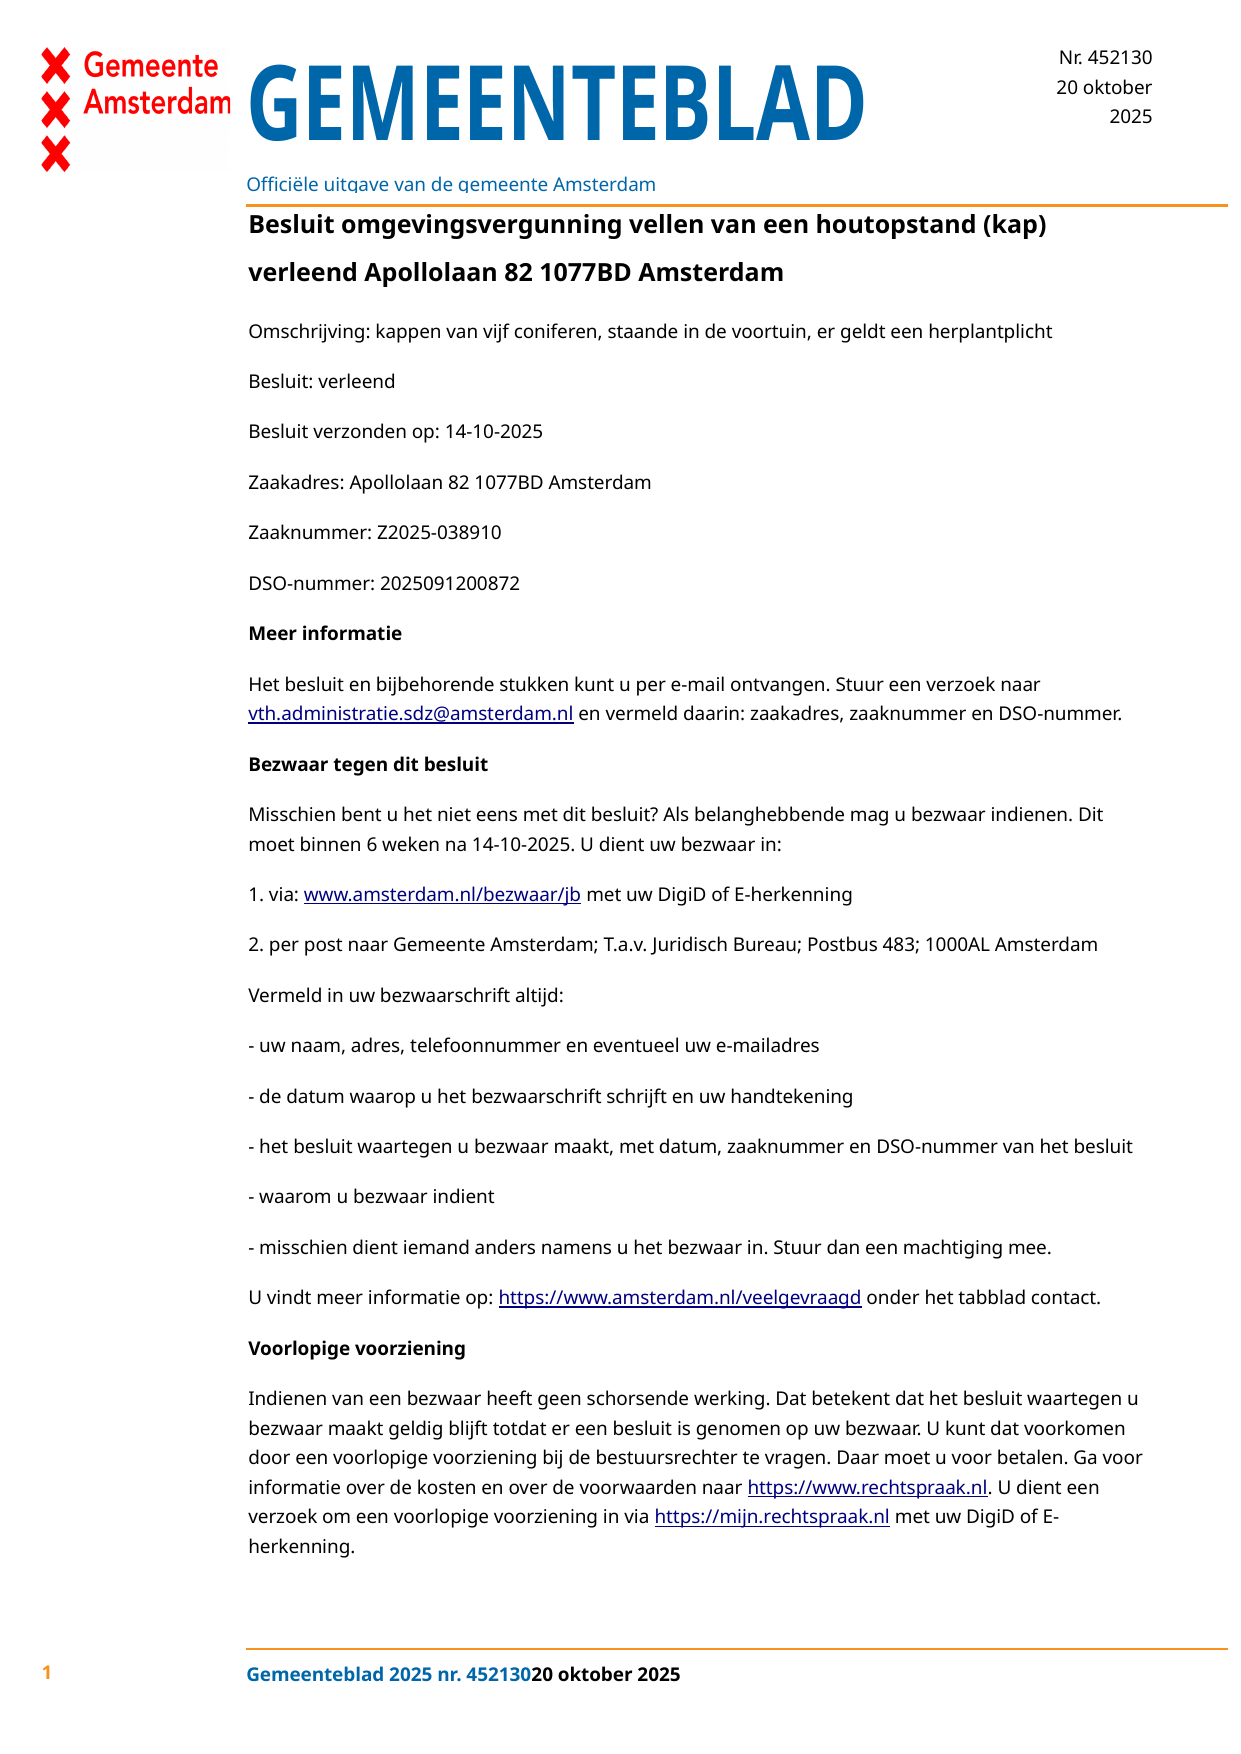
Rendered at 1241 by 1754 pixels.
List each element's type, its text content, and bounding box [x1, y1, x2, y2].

text - waarom u bezwaar indient [248, 1184, 1152, 1209]
text - misschien dient iemand anders namens u het bezwaar in. Stuur dan een machtiging mee. [248, 1234, 1152, 1260]
text - het besluit waartegen u bezwaar maakt, met datum, zaaknummer en DSO-nummer van het besluit [248, 1133, 1152, 1159]
text Besluit omgevingsvergunning vellen van een houtopstand (kap) verleend Apollolaan 82 1077BD Amsterdam [248, 207, 1152, 288]
text Indienen van een bezwaar heeft geen schorsende werking. Dat betekent dat het besluit waartegen u bezwaar maakt geldig blijft totdat er een besluit is genomen op uw bezwaar. U kunt dat voorkomen door een voorlopige voorziening bij de bestuursrechter te vragen. Daar moet u voor betalen. Ga voor informatie over de kosten en over de voorwaarden naar https://www.rechtspraak.nl. U dient een verzoek om een voorlopige voorziening in via https://mijn.rechtspraak.nl met uw DigiD of E-herkenning. [248, 1385, 1152, 1559]
text Meer informatie [248, 620, 1152, 646]
text Vermeld in uw bezwaarschrift altijd: [248, 982, 1152, 1008]
text Besluit: verleend [248, 368, 1152, 394]
text Voorlopige voorziening [248, 1335, 1152, 1361]
text 2. per post naar Gemeente Amsterdam; T.a.v. Juridisch Bureau; Postbus 483; 1000AL Amsterdam [248, 932, 1152, 957]
text Zaaknummer: Z2025-038910 [248, 519, 1152, 545]
text Bezwaar tegen dit besluit [248, 751, 1152, 777]
text 1. via: www.amsterdam.nl/bezwaar/jb met uw DigiD of E-herkenning [248, 881, 1152, 907]
text - uw naam, adres, telefoonnummer en eventueel uw e-mailadres [248, 1032, 1152, 1058]
text Misschien bent u het niet eens met dit besluit? Als belanghebbende mag u bezwaar indienen. Dit moet binnen 6 weken na 14-10-2025. U dient uw bezwaar in: [248, 801, 1152, 857]
text - de datum waarop u het bezwaarschrift schrijft en uw handtekening [248, 1083, 1152, 1109]
text Omschrijving: kappen van vijf coniferen, staande in de voortuin, er geldt een herplantplicht [248, 318, 1152, 344]
text Het besluit en bijbehorende stukken kunt u per e-mail ontvangen. Stuur een verzoek naar vth.administratie.sdz@amsterdam.nl en vermeld daarin: zaakadres, zaaknummer en DSO-nummer. [248, 671, 1152, 726]
text Zaakadres: Apollolaan 82 1077BD Amsterdam [248, 469, 1152, 495]
picture [41, 47, 231, 172]
text DSO-nummer: 2025091200872 [248, 570, 1152, 596]
text U vindt meer informatie op: https://www.amsterdam.nl/veelgevraagd onder het tabblad contact. [248, 1284, 1152, 1310]
text Besluit verzonden op: 14-10-2025 [248, 419, 1152, 444]
